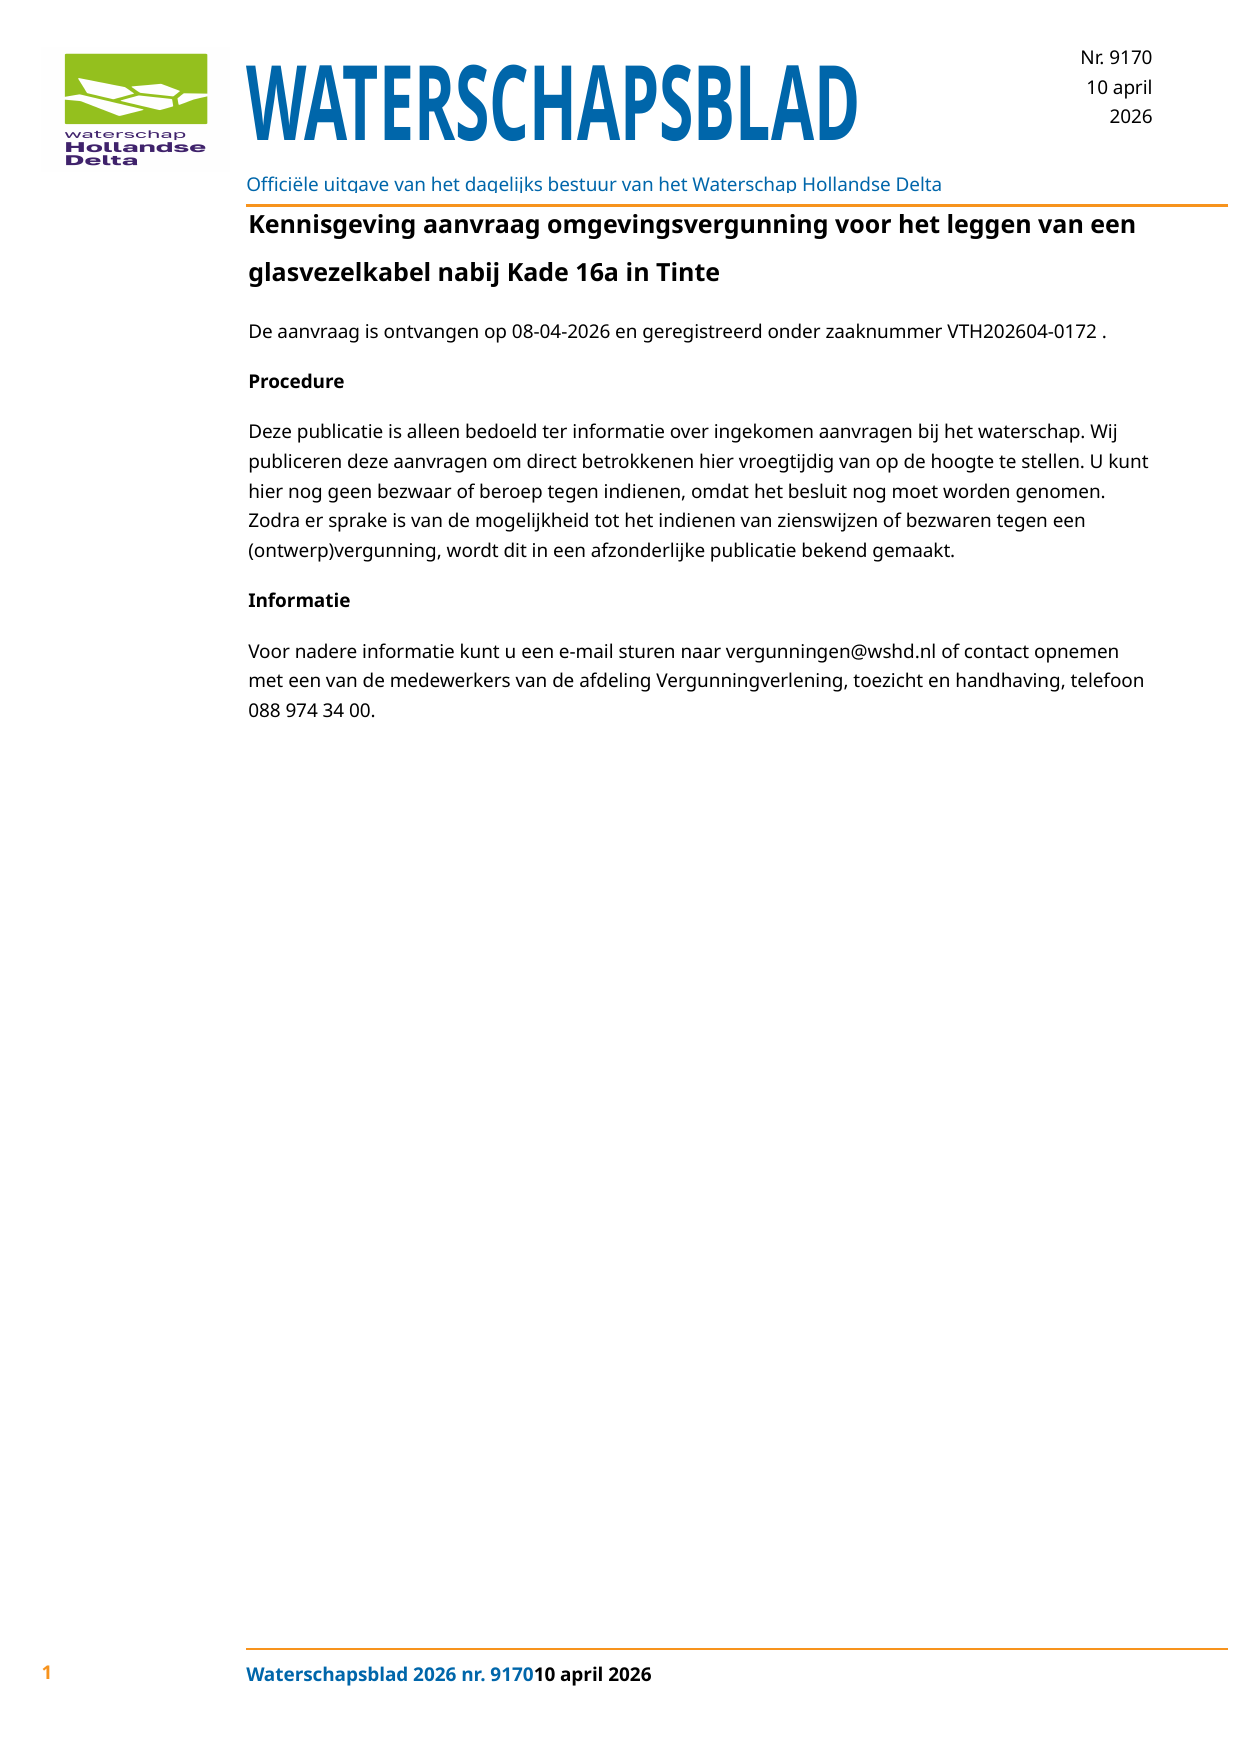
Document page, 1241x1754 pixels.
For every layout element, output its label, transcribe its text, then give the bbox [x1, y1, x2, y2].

picture [41, 47, 231, 172]
text Kennisgeving aanvraag omgevingsvergunning voor het leggen van een glasvezelkabel nabij Kade 16a in Tinte [248, 207, 1152, 288]
text Deze publicatie is alleen bedoeld ter informatie over ingekomen aanvragen bij het waterschap. Wij publiceren deze aanvragen om direct betrokkenen hier vroegtijdig van op de hoogte te stellen. U kunt hier nog geen bezwaar of beroep tegen indienen, omdat het besluit nog moet worden genomen. Zodra er sprake is van de mogelijkheid tot het indienen van zienswijzen of bezwaren tegen een (ontwerp)vergunning, wordt dit in een afzonderlijke publicatie bekend gemaakt. [248, 419, 1152, 563]
text Informatie [248, 587, 1152, 613]
text De aanvraag is ontvangen op 08-04-2026 en geregistreerd onder zaaknummer VTH202604-0172 . [248, 318, 1152, 344]
text Voor nadere informatie kunt u een e-mail sturen naar vergunningen@wshd.nl of contact opnemen met een van de medewerkers van de afdeling Vergunningverlening, toezicht en handhaving, telefoon 088 974 34 00. [248, 638, 1152, 723]
text Procedure [248, 368, 1152, 394]
